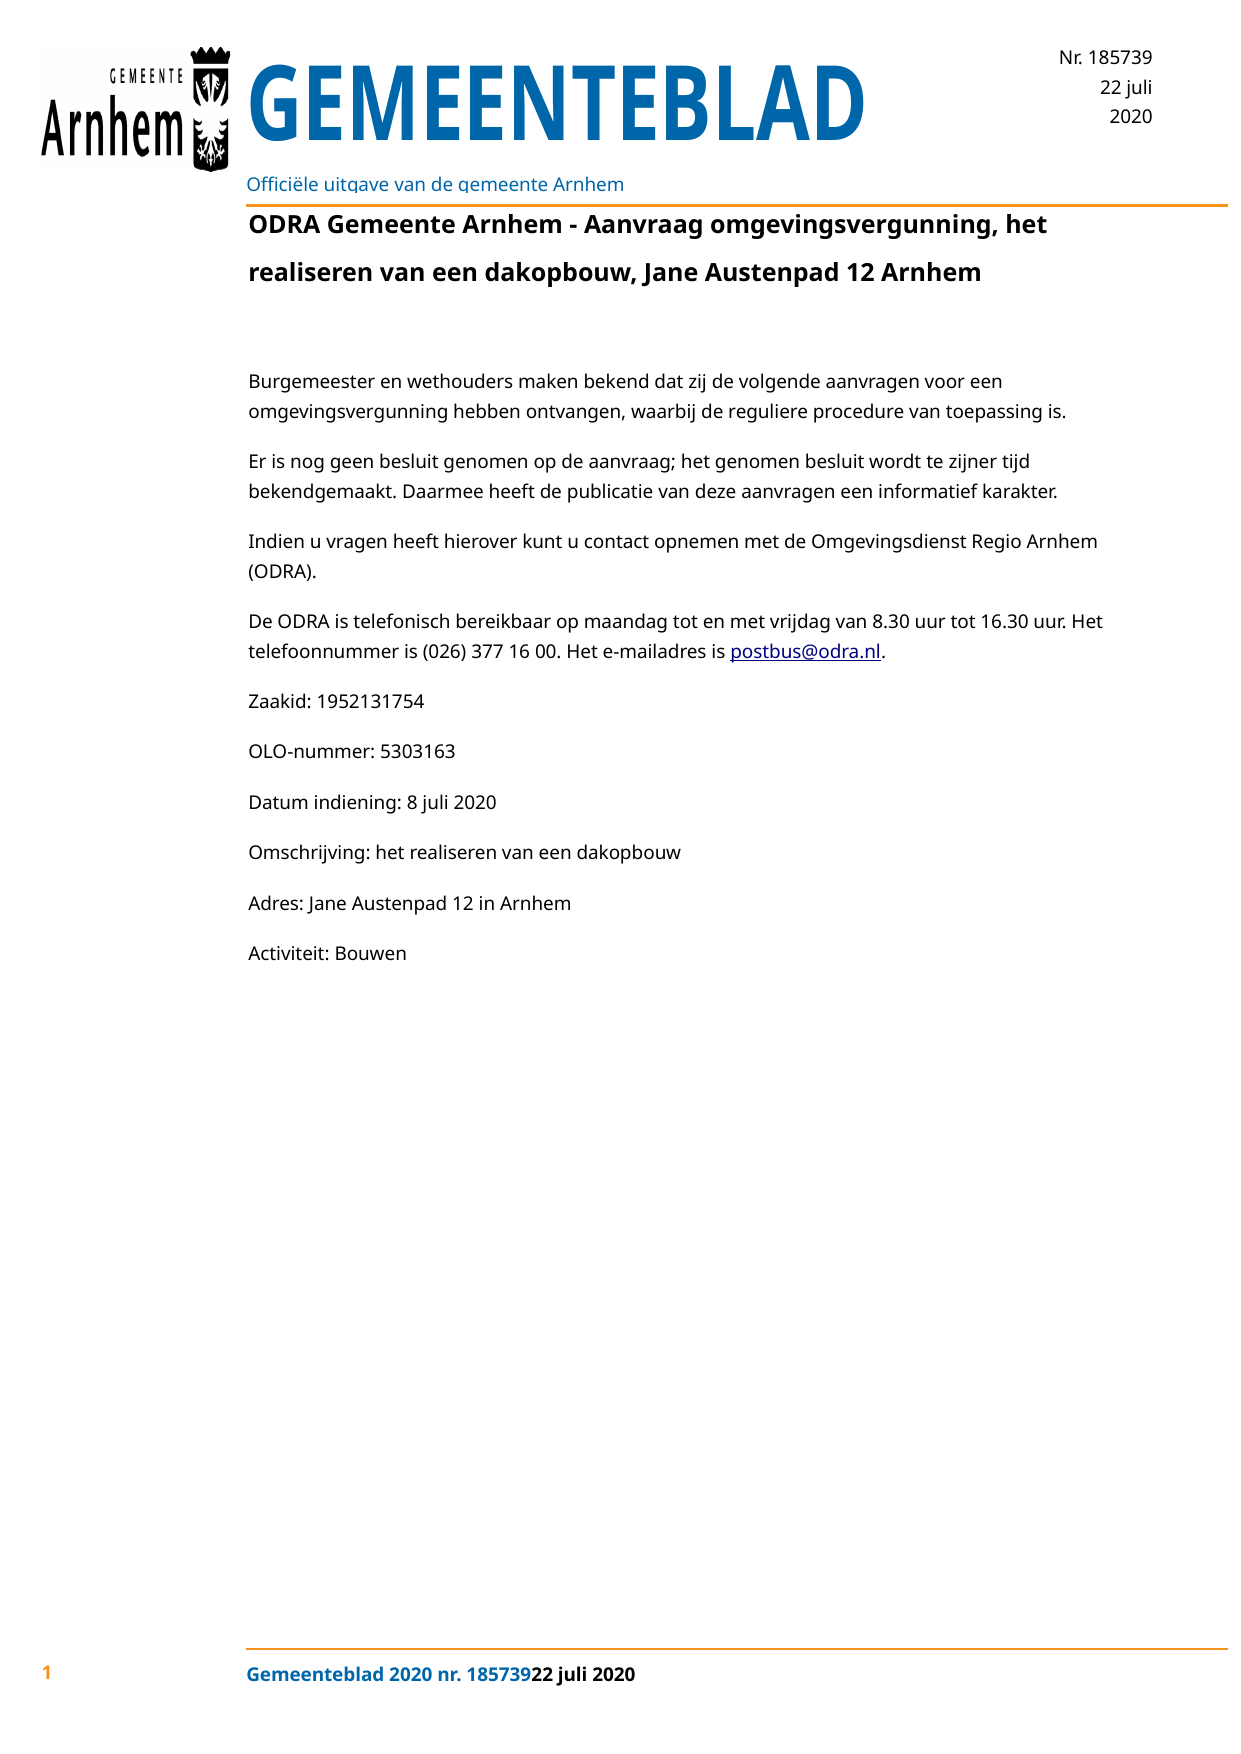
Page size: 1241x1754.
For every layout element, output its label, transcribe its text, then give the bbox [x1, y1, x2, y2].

text Datum indiening: 8 juli 2020 [248, 789, 1152, 815]
text Er is nog geen besluit genomen op de aanvraag; het genomen besluit wordt te zijner tijd bekendgemaakt. Daarmee heeft de publicatie van deze aanvragen een informatief karakter. [248, 448, 1152, 504]
text Activiteit: Bouwen [248, 940, 1152, 966]
text Burgemeester en wethouders maken bekend dat zij de volgende aanvragen voor een omgevingsvergunning hebben ontvangen, waarbij de reguliere procedure van toepassing is. [248, 368, 1152, 424]
text Omschrijving: het realiseren van een dakopbouw [248, 839, 1152, 865]
picture [41, 47, 231, 172]
text Adres: Jane Austenpad 12 in Arnhem [248, 890, 1152, 916]
text De ODRA is telefonisch bereikbaar op maandag tot en met vrijdag van 8.30 uur tot 16.30 uur. Het telefoonnummer is (026) 377 16 00. Het e-mailadres is postbus@odra.nl. [248, 608, 1152, 664]
text OLO-nummer: 5303163 [248, 739, 1152, 764]
text Zaakid: 1952131754 [248, 688, 1152, 714]
text Indien u vragen heeft hierover kunt u contact opnemen met de Omgevingsdienst Regio Arnhem (ODRA). [248, 528, 1152, 584]
text ODRA Gemeente Arnhem - Aanvraag omgevingsvergunning, het realiseren van een dakopbouw, Jane Austenpad 12 Arnhem [248, 207, 1152, 288]
